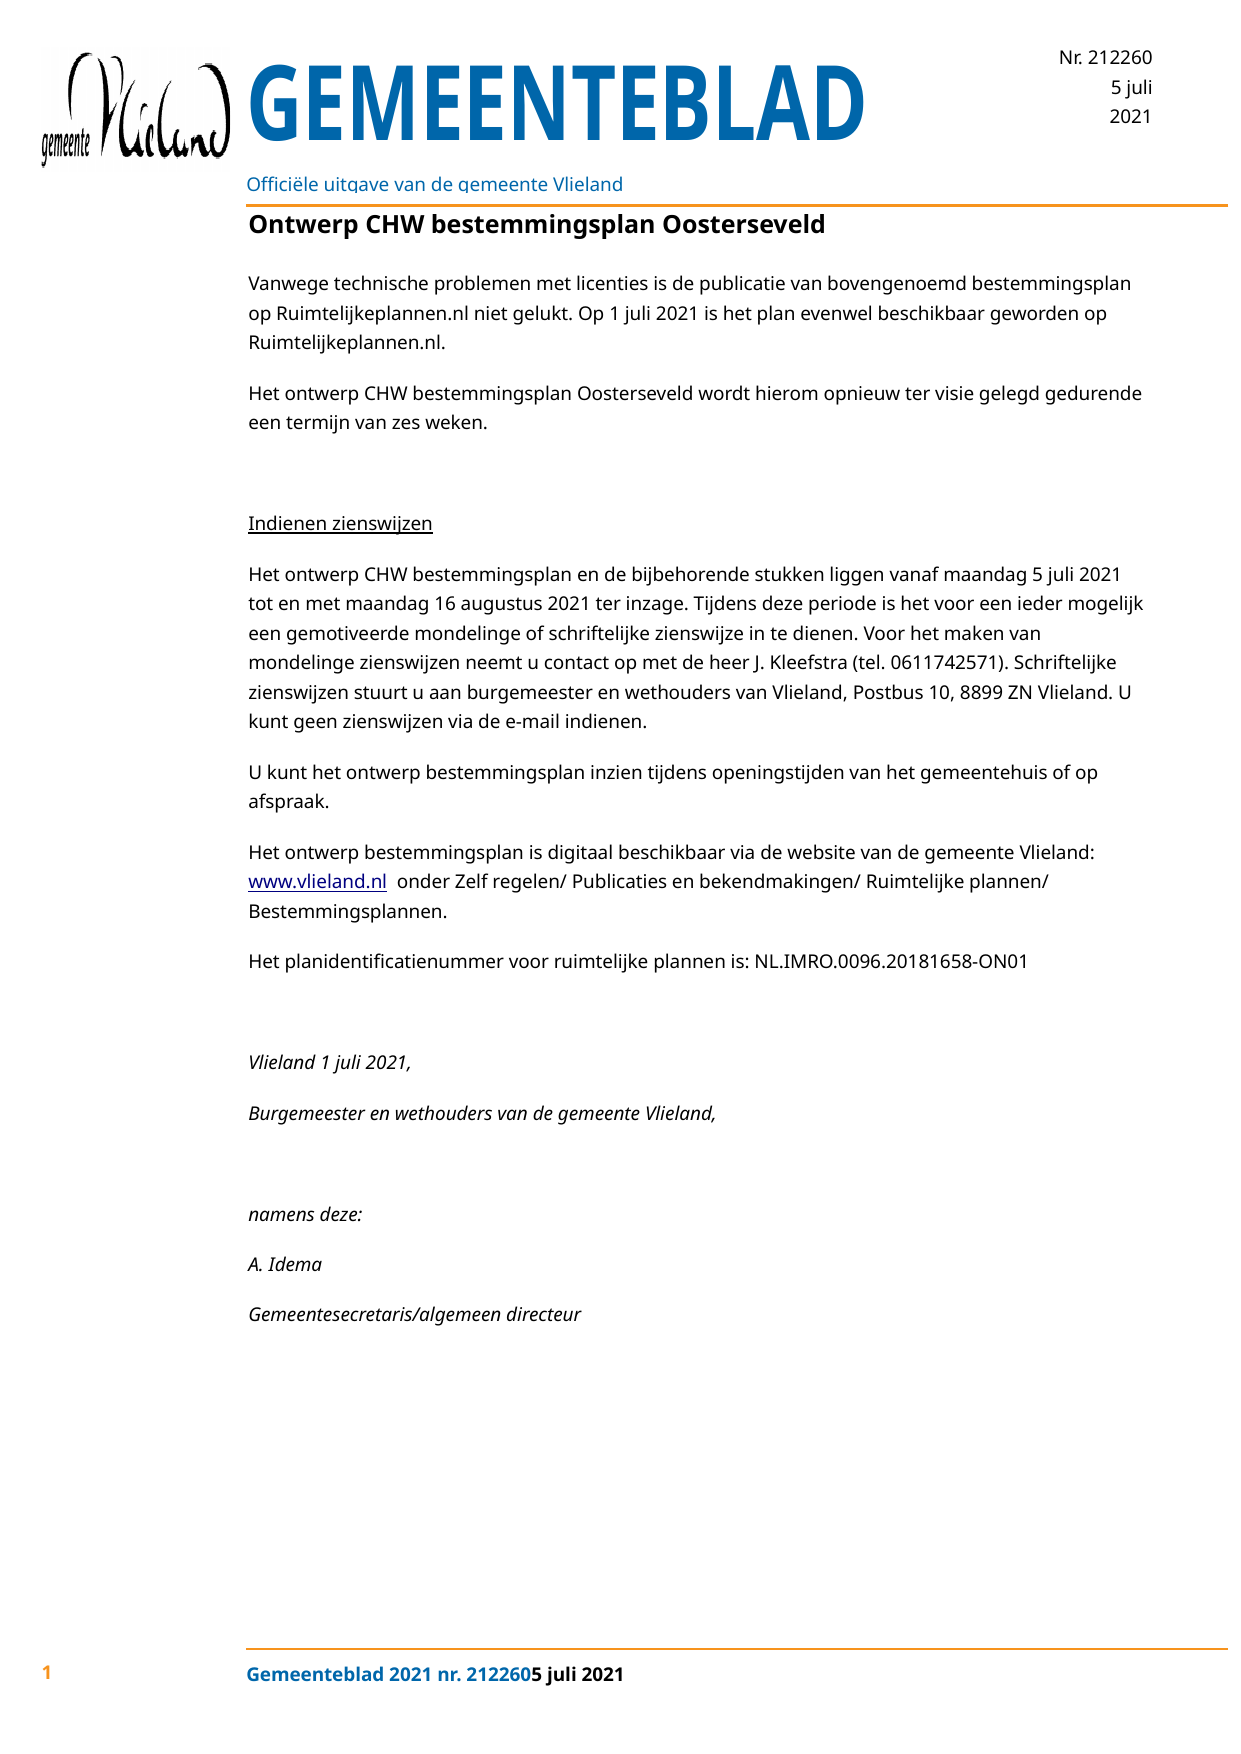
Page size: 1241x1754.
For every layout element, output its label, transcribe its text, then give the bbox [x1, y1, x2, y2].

text Gemeentesecretaris/algemeen directeur [248, 1302, 1152, 1327]
text Vlieland 1 juli 2021, [248, 1049, 1152, 1075]
text namens deze: [248, 1201, 1152, 1226]
text Ontwerp CHW bestemmingsplan Oosterseveld [248, 207, 1152, 241]
text Het ontwerp CHW bestemmingsplan Oosterseveld wordt hierom opnieuw ter visie gelegd gedurende een termijn van zes weken. [248, 380, 1152, 435]
text Het ontwerp CHW bestemmingsplan en de bijbehorende stukken liggen vanaf maandag 5 juli 2021 tot en met maandag 16 augustus 2021 ter inzage. Tijdens deze periode is het voor een ieder mogelijk een gemotiveerde mondelinge of schriftelijke zienswijze in te dienen. Voor het maken van mondelinge zienswijzen neemt u contact op met de heer J. Kleefstra (tel. 0611742571). Schriftelijke zienswijzen stuurt u aan burgemeester en wethouders van Vlieland, Postbus 10, 8899 ZN Vlieland. U kunt geen zienswijzen via de e-mail indienen. [248, 561, 1152, 734]
picture [41, 47, 231, 172]
text Burgemeester en wethouders van de gemeente Vlieland, [248, 1100, 1152, 1126]
text Het ontwerp bestemmingsplan is digitaal beschikbaar via de website van de gemeente Vlieland: www.vlieland.nl onder Zelf regelen/ Publicaties en bekendmakingen/ Ruimtelijke plannen/ Bestemmingsplannen. [248, 839, 1152, 924]
text Het planidentificatienummer voor ruimtelijke plannen is: NL.IMRO.0096.20181658-ON01 [248, 949, 1152, 974]
text A. Idema [248, 1251, 1152, 1277]
text U kunt het ontwerp bestemmingsplan inzien tijdens openingstijden van het gemeentehuis of op afspraak. [248, 759, 1152, 814]
text Indienen zienswijzen [248, 510, 1152, 536]
text Vanwege technische problemen met licenties is de publicatie van bovengenoemd bestemmingsplan op Ruimtelijkeplannen.nl niet gelukt. Op 1 juli 2021 is het plan evenwel beschikbaar geworden op Ruimtelijkeplannen.nl. [248, 270, 1152, 355]
